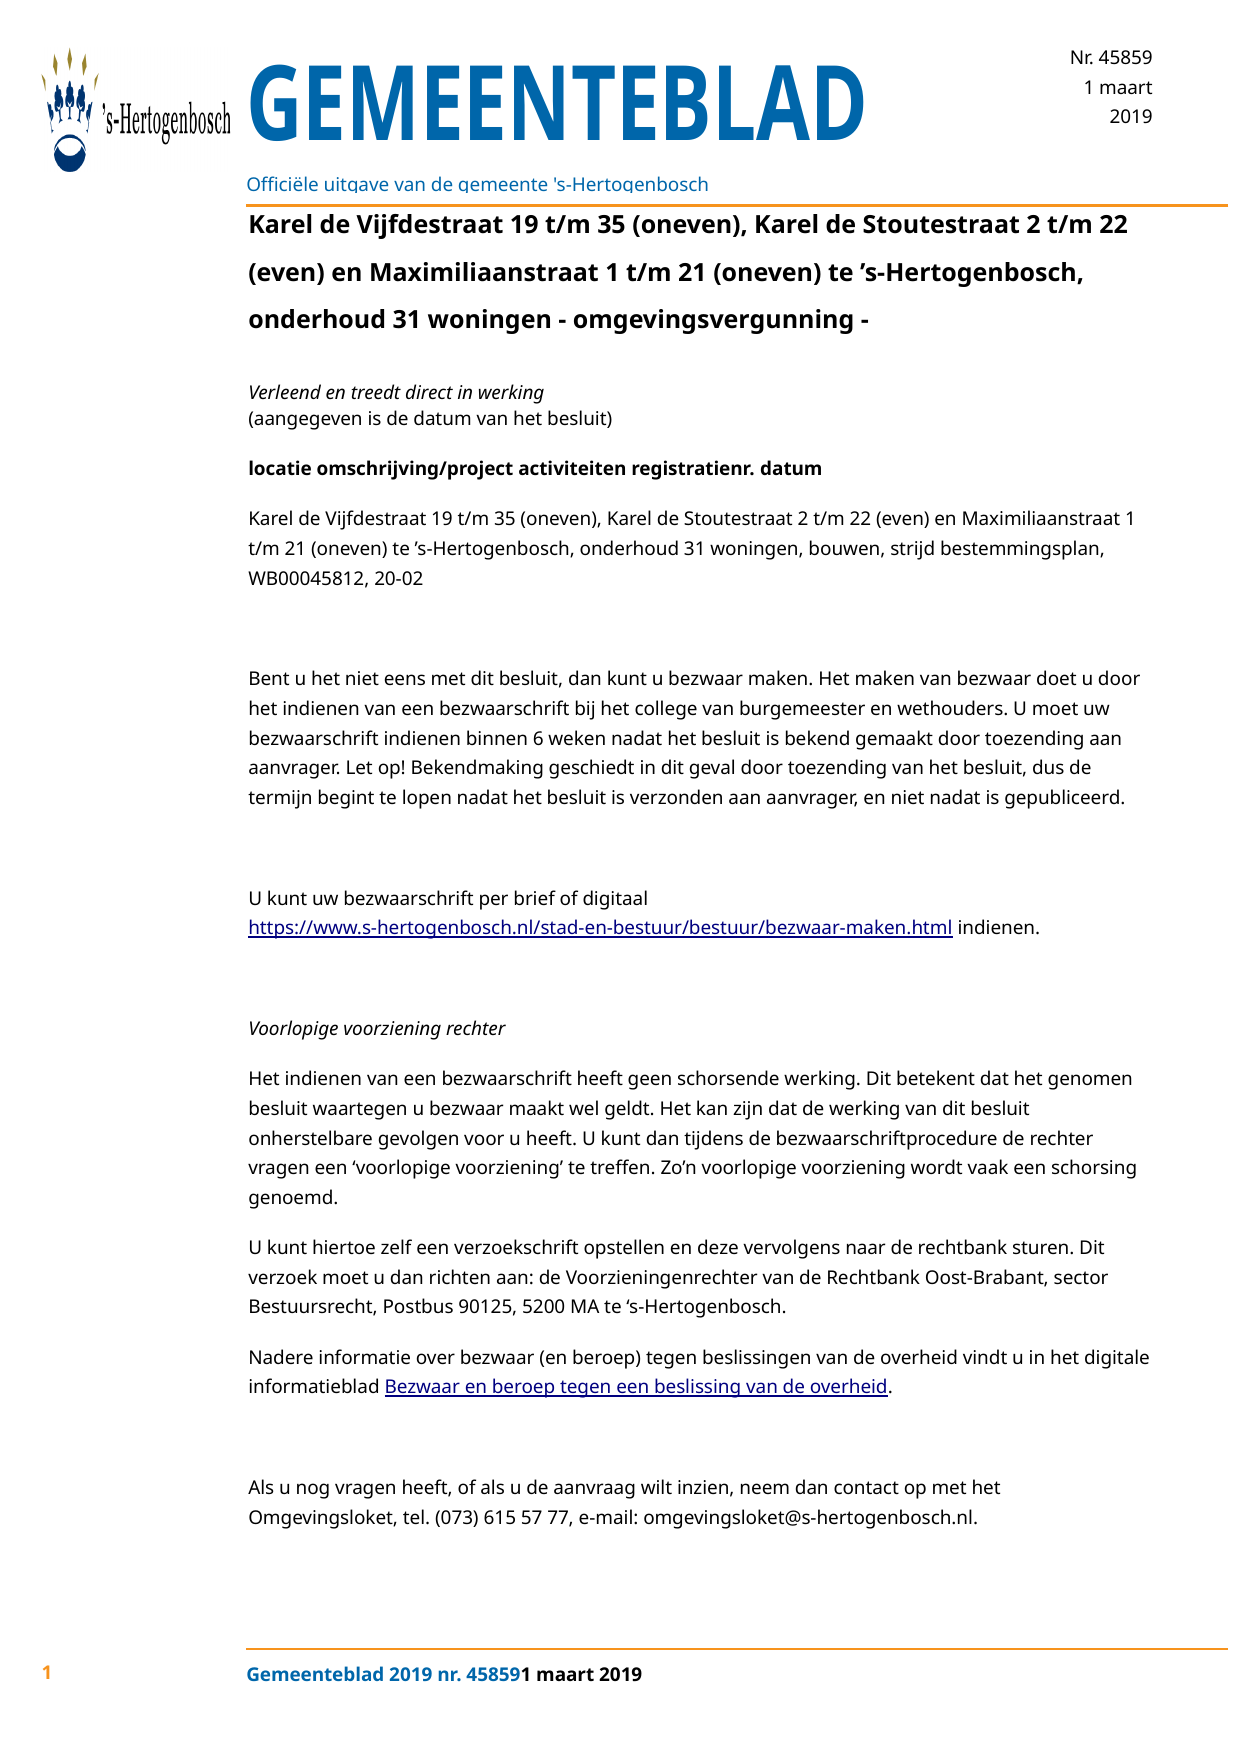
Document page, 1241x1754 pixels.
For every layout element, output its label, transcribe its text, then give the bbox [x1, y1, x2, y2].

text Bent u het niet eens met dit besluit, dan kunt u bezwaar maken. Het maken van bezwaar doet u door het indienen van een bezwaarschrift bij het college van burgemeester en wethouders. U moet uw bezwaarschrift indienen binnen 6 weken nadat het besluit is bekend gemaakt door toezending aan aanvrager. Let op! Bekendmaking geschiedt in dit geval door toezending van het besluit, dus de termijn begint te lopen nadat het besluit is verzonden aan aanvrager, en niet nadat is gepubliceerd. [248, 666, 1152, 810]
text (aangegeven is de datum van het besluit) [248, 405, 1152, 431]
text U kunt hiertoe zelf een verzoekschrift opstellen en deze vervolgens naar de rechtbank sturen. Dit verzoek moet u dan richten aan: de Voorzieningenrechter van de Rechtbank Oost-Brabant, sector Bestuursrecht, Postbus 90125, 5200 MA te ‘s-Hertogenbosch. [248, 1234, 1152, 1319]
text Voorlopige voorziening rechter [248, 1015, 1152, 1041]
text locatie omschrijving/project activiteiten registratienr. datum [248, 455, 1152, 481]
text Verleend en treedt direct in werking [248, 379, 1152, 405]
text Nadere informatie over bezwaar (en beroep) tegen beslissingen van de overheid vindt u in het digitale informatieblad Bezwaar en beroep tegen een beslissing van de overheid. [248, 1344, 1152, 1399]
text U kunt uw bezwaarschrift per brief of digitaal https://www.s-hertogenbosch.nl/stad-en-bestuur/bestuur/bezwaar-maken.html indienen. [248, 885, 1152, 940]
text Als u nog vragen heeft, of als u de aanvraag wilt inzien, neem dan contact op met het Omgevingsloket, tel. (073) 615 57 77, e-mail: omgevingsloket@s-hertogenbosch.nl. [248, 1474, 1152, 1530]
text Karel de Vijfdestraat 19 t/m 35 (oneven), Karel de Stoutestraat 2 t/m 22 (even) en Maximiliaanstraat 1 t/m 21 (oneven) te ’s-Hertogenbosch, onderhoud 31 woningen, bouwen, strijd bestemmingsplan, WB00045812, 20-02 [248, 506, 1152, 591]
picture [41, 47, 231, 172]
text Karel de Vijfdestraat 19 t/m 35 (oneven), Karel de Stoutestraat 2 t/m 22 (even) en Maximiliaanstraat 1 t/m 21 (oneven) te ’s-Hertogenbosch, onderhoud 31 woningen - omgevingsvergunning - [248, 207, 1152, 336]
text Het indienen van een bezwaarschrift heeft geen schorsende werking. Dit betekent dat het genomen besluit waartegen u bezwaar maakt wel geldt. Het kan zijn dat de werking van dit besluit onherstelbare gevolgen voor u heeft. U kunt dan tijdens de bezwaarschriftprocedure de rechter vragen een ‘voorlopige voorziening’ te treffen. Zo’n voorlopige voorziening wordt vaak een schorsing genoemd. [248, 1066, 1152, 1210]
